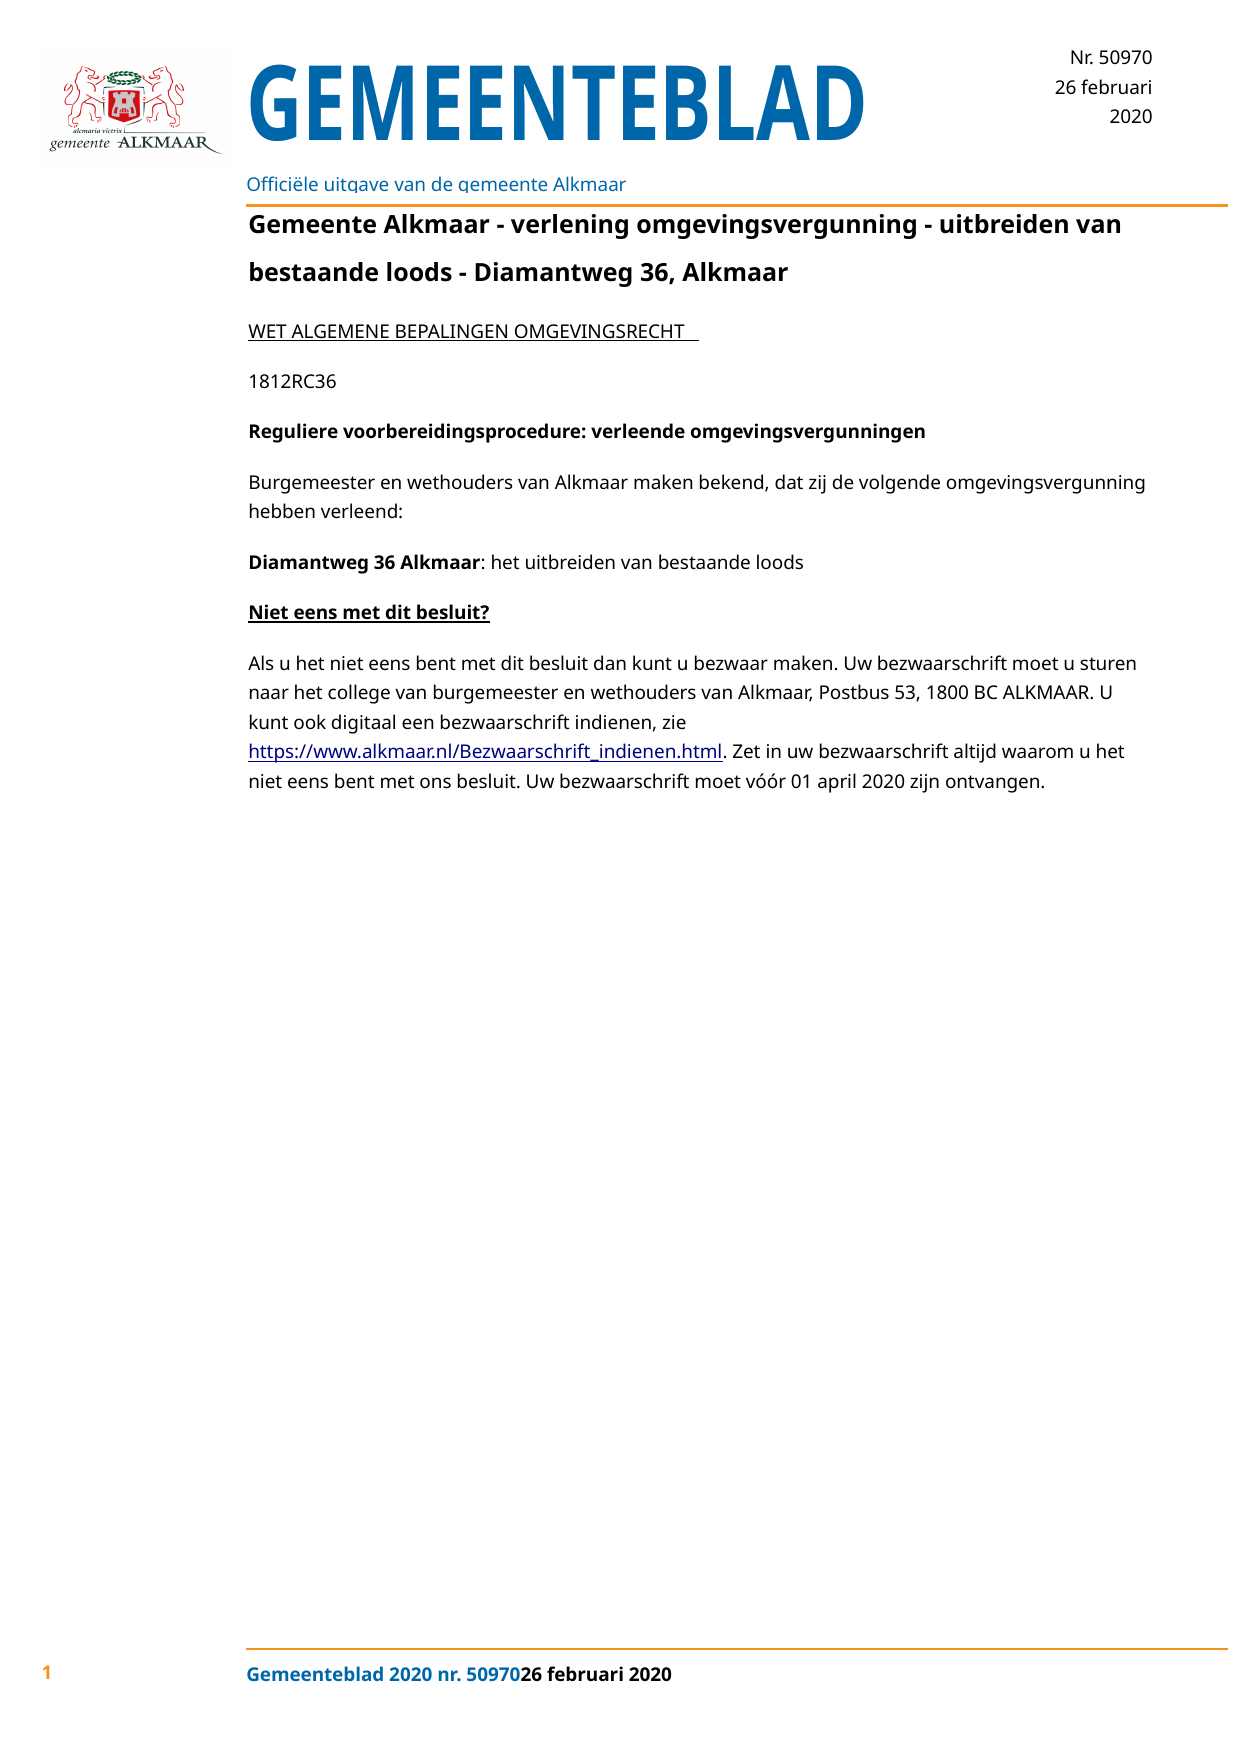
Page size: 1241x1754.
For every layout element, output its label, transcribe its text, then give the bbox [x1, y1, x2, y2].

text Als u het niet eens bent met dit besluit dan kunt u bezwaar maken. Uw bezwaarschrift moet u sturen naar het college van burgemeester en wethouders van Alkmaar, Postbus 53, 1800 BC ALKMAAR. U kunt ook digitaal een bezwaarschrift indienen, zie https://www.alkmaar.nl/Bezwaarschrift_indienen.html. Zet in uw bezwaarschrift altijd waarom u het niet eens bent met ons besluit. Uw bezwaarschrift moet vóór 01 april 2020 zijn ontvangen. [248, 650, 1152, 794]
text Diamantweg 36 Alkmaar: het uitbreiden van bestaande loods [248, 549, 1152, 575]
text Gemeente Alkmaar - verlening omgevingsvergunning - uitbreiden van bestaande loods - Diamantweg 36, Alkmaar [248, 207, 1152, 288]
text Reguliere voorbereidingsprocedure: verleende omgevingsvergunningen [248, 419, 1152, 444]
text WET ALGEMENE BEPALINGEN OMGEVINGSRECHT [248, 318, 1152, 344]
picture [41, 47, 231, 172]
text Burgemeester en wethouders van Alkmaar maken bekend, dat zij de volgende omgevingsvergunning hebben verleend: [248, 469, 1152, 524]
text 1812RC36 [248, 368, 1152, 394]
text Niet eens met dit besluit? [248, 599, 1152, 625]
